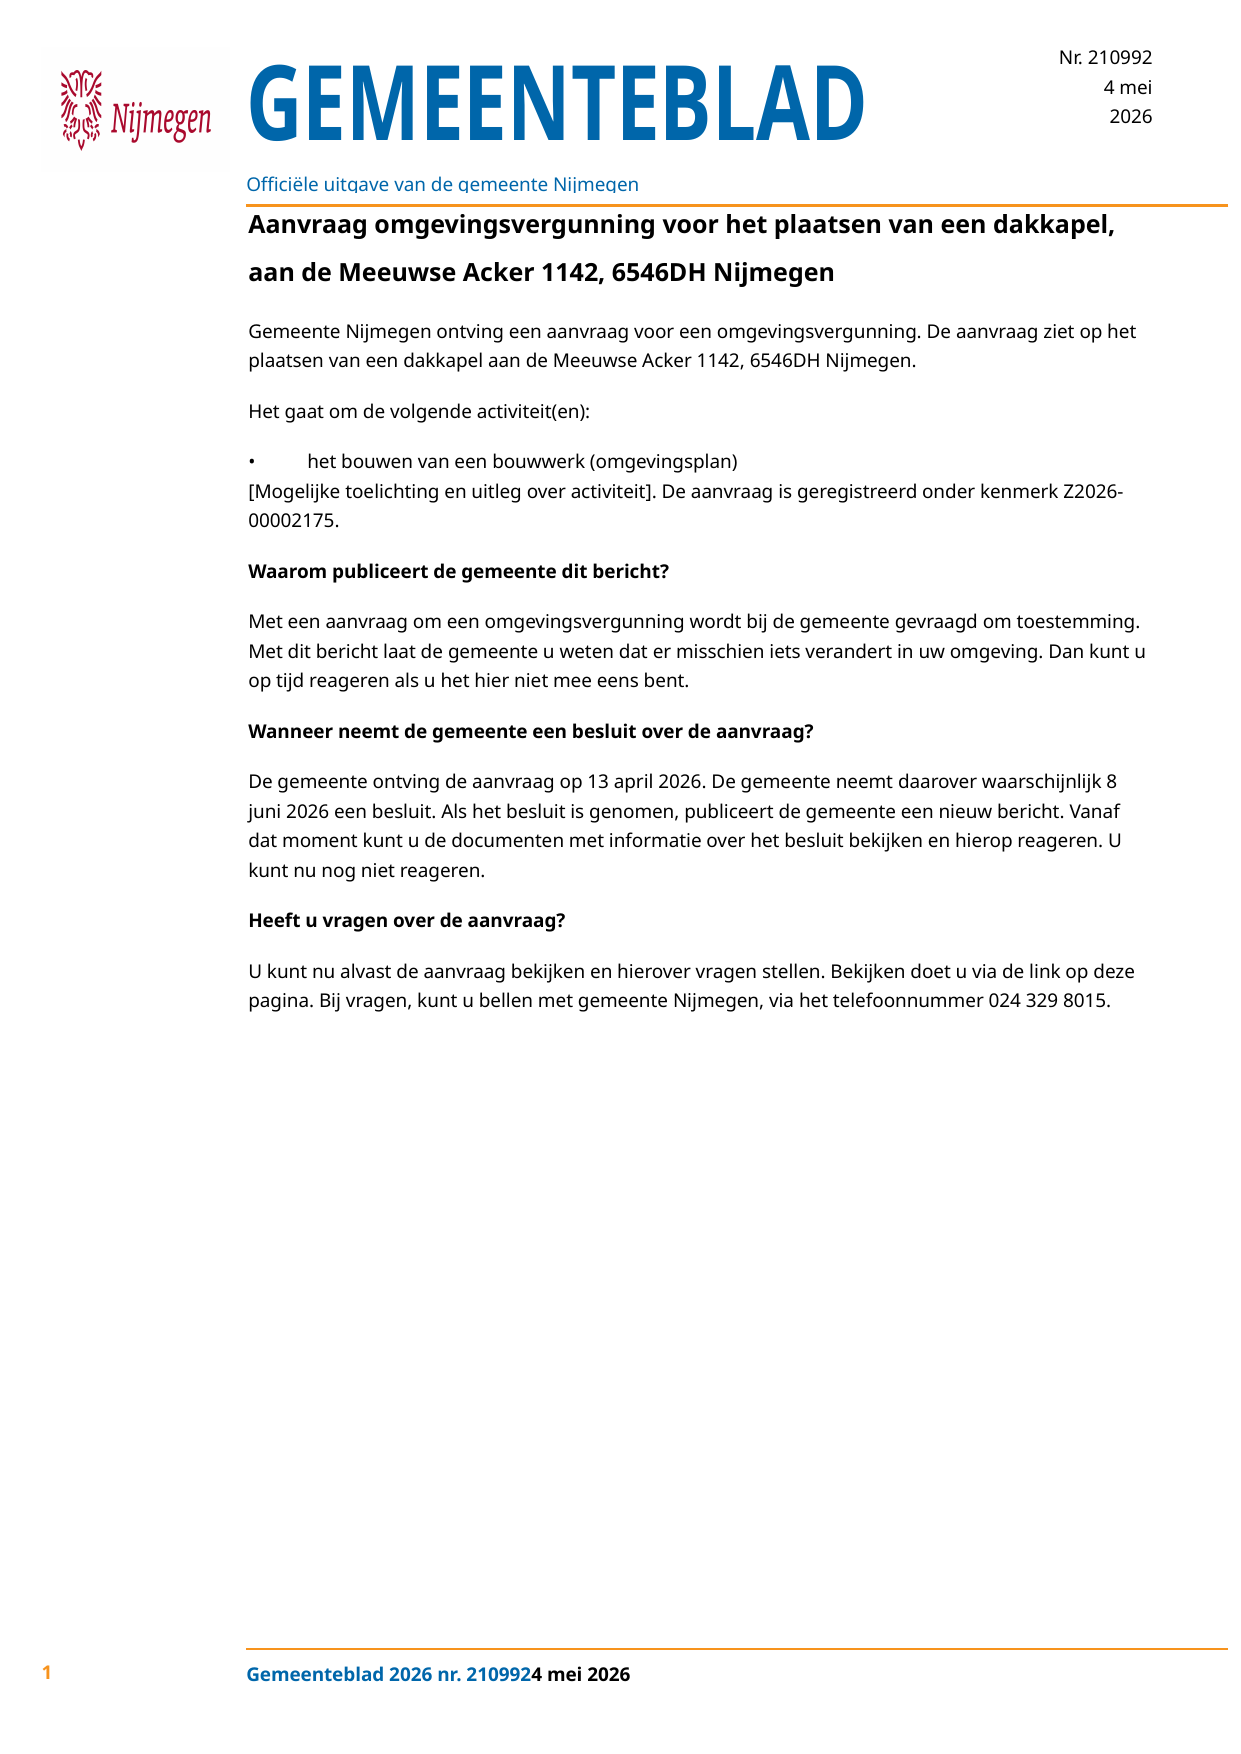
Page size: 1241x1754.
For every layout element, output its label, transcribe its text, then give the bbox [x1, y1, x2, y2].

text Waarom publiceert de gemeente dit bericht? [248, 558, 1152, 584]
list het bouwen van een bouwwerk (omgevingsplan) [248, 448, 1152, 474]
picture [41, 47, 231, 172]
text De gemeente ontving de aanvraag op 13 april 2026. De gemeente neemt daarover waarschijnlijk 8 juni 2026 een besluit. Als het besluit is genomen, publiceert de gemeente een nieuw bericht. Vanaf dat moment kunt u de documenten met informatie over het besluit bekijken en hierop reageren. U kunt nu nog niet reageren. [248, 768, 1152, 883]
text Gemeente Nijmegen ontving een aanvraag voor een omgevingsvergunning. De aanvraag ziet op het plaatsen van een dakkapel aan de Meeuwse Acker 1142, 6546DH Nijmegen. [248, 318, 1152, 373]
text U kunt nu alvast de aanvraag bekijken en hierover vragen stellen. Bekijken doet u via de link op deze pagina. Bij vragen, kunt u bellen met gemeente Nijmegen, via het telefoonnummer 024 329 8015. [248, 958, 1152, 1013]
text [Mogelijke toelichting en uitleg over activiteit]. De aanvraag is geregistreerd onder kenmerk Z2026-00002175. [248, 478, 1152, 533]
text Aanvraag omgevingsvergunning voor het plaatsen van een dakkapel, aan de Meeuwse Acker 1142, 6546DH Nijmegen [248, 207, 1152, 288]
text Wanneer neemt de gemeente een besluit over de aanvraag? [248, 718, 1152, 744]
text Heeft u vragen over de aanvraag? [248, 907, 1152, 933]
text Het gaat om de volgende activiteit(en): [248, 398, 1152, 424]
text Met een aanvraag om een omgevingsvergunning wordt bij de gemeente gevraagd om toestemming. Met dit bericht laat de gemeente u weten dat er misschien iets verandert in uw omgeving. Dan kunt u op tijd reageren als u het hier niet mee eens bent. [248, 608, 1152, 693]
